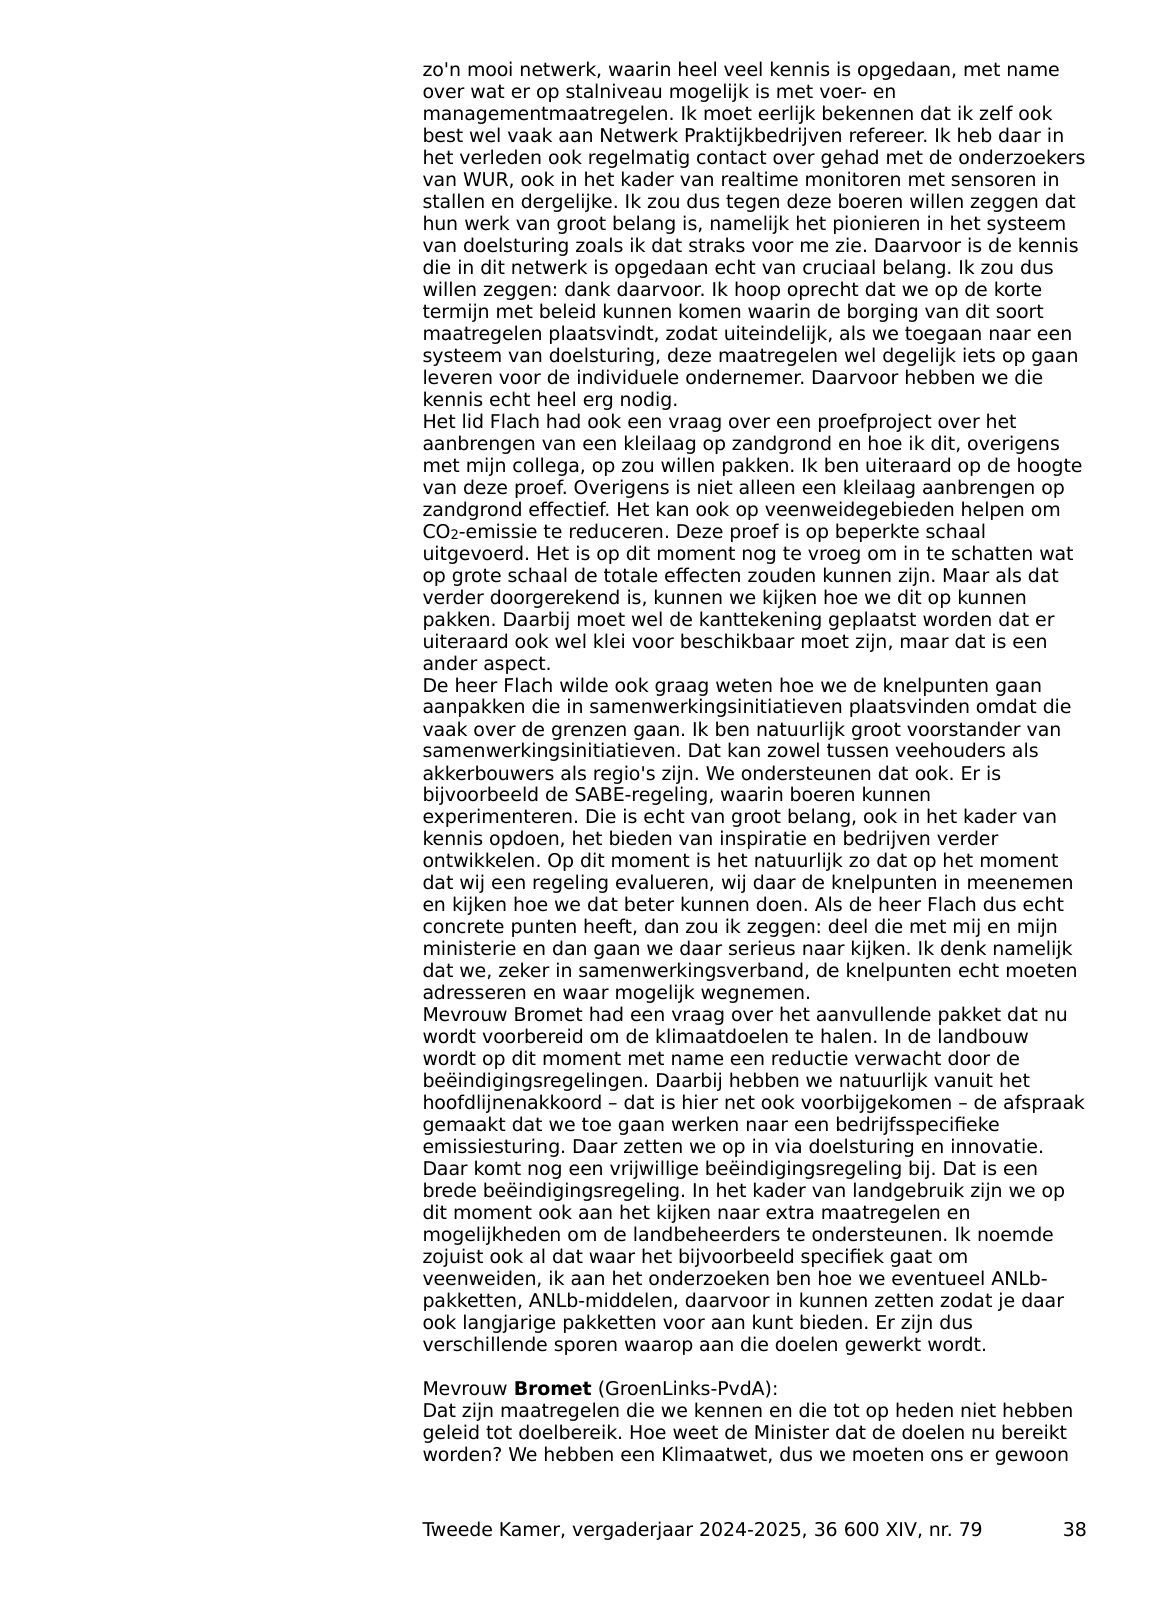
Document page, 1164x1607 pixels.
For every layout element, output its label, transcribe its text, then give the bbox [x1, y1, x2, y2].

text De heer Flach wilde ook graag weten hoe we de knelpunten gaan aanpakken die in samenwerkingsinitiatieven plaatsvinden omdat die vaak over de grenzen gaan. Ik ben natuurlijk groot voorstander van samenwerkingsinitiatieven. Dat kan zowel tussen veehouders als akkerbouwers als regio's zijn. We ondersteunen dat ook. Er is bijvoorbeeld de SABE-regeling, waarin boeren kunnen experimenteren. Die is echt van groot belang, ook in het kader van kennis opdoen, het bieden van inspiratie en bedrijven verder ontwikkelen. Op dit moment is het natuurlijk zo dat op het moment dat wij een regeling evalueren, wij daar de knelpunten in meenemen en kijken hoe we dat beter kunnen doen. Als de heer Flach dus echt concrete punten heeft, dan zou ik zeggen: deel die met mij en mijn ministerie en dan gaan we daar serieus naar kijken. Ik denk namelijk dat we, zeker in samenwerkingsverband, de knelpunten echt moeten adresseren en waar mogelijk wegnemen. [422, 674, 1087, 1004]
text Het lid Flach had ook een vraag over een proefproject over het aanbrengen van een kleilaag op zandgrond en hoe ik dit, overigens met mijn collega, op zou willen pakken. Ik ben uiteraard op de hoogte van deze proef. Overigens is niet alleen een kleilaag aanbrengen op zandgrond effectief. Het kan ook op veenweidegebieden helpen om CO2-emissie te reduceren. Deze proef is op beperkte schaal uitgevoerd. Het is op dit moment nog te vroeg om in te schatten wat op grote schaal de totale effecten zouden kunnen zijn. Maar als dat verder doorgerekend is, kunnen we kijken hoe we dit op kunnen pakken. Daarbij moet wel de kanttekening geplaatst worden dat er uiteraard ook wel klei voor beschikbaar moet zijn, maar dat is een ander aspect. [422, 411, 1087, 674]
text Mevrouw Bromet had een vraag over het aanvullende pakket dat nu wordt voorbereid om de klimaatdoelen te halen. In de landbouw wordt op dit moment met name een reductie verwacht door de beëindigingsregelingen. Daarbij hebben we natuurlijk vanuit het hoofdlijnenakkoord – dat is hier net ook voorbijgekomen – de afspraak gemaakt dat we toe gaan werken naar een bedrijfsspecifieke emissiesturing. Daar zetten we op in via doelsturing en innovatie. Daar komt nog een vrijwillige beëindigingsregeling bij. Dat is een brede beëindigingsregeling. In het kader van landgebruik zijn we op dit moment ook aan het kijken naar extra maatregelen en mogelijkheden om de landbeheerders te ondersteunen. Ik noemde zojuist ook al dat waar het bijvoorbeeld specifiek gaat om veenweiden, ik aan het onderzoeken ben hoe we eventueel ANLb-pakketten, ANLb-middelen, daarvoor in kunnen zetten zodat je daar ook langjarige pakketten voor aan kunt bieden. Er zijn dus verschillende sporen waarop aan die doelen gewerkt wordt. [422, 1004, 1087, 1356]
text Mevrouw Bromet (GroenLinks-PvdA): [422, 1378, 1087, 1400]
text Dat zijn maatregelen die we kennen en die tot op heden niet hebben geleid tot doelbereik. Hoe weet de Minister dat de doelen nu bereikt worden? We hebben een Klimaatwet, dus we moeten ons er gewoon [422, 1400, 1087, 1466]
text zo'n mooi netwerk, waarin heel veel kennis is opgedaan, met name over wat er op stalniveau mogelijk is met voer- en managementmaatregelen. Ik moet eerlijk bekennen dat ik zelf ook best wel vaak aan Netwerk Praktijkbedrijven refereer. Ik heb daar in het verleden ook regelmatig contact over gehad met de onderzoekers van WUR, ook in het kader van realtime monitoren met sensoren in stallen en dergelijke. Ik zou dus tegen deze boeren willen zeggen dat hun werk van groot belang is, namelijk het pionieren in het systeem van doelsturing zoals ik dat straks voor me zie. Daarvoor is de kennis die in dit netwerk is opgedaan echt van cruciaal belang. Ik zou dus willen zeggen: dank daarvoor. Ik hoop oprecht dat we op de korte termijn met beleid kunnen komen waarin de borging van dit soort maatregelen plaatsvindt, zodat uiteindelijk, als we toegaan naar een systeem van doelsturing, deze maatregelen wel degelijk iets op gaan leveren voor de individuele ondernemer. Daarvoor hebben we die kennis echt heel erg nodig. [422, 59, 1087, 411]
